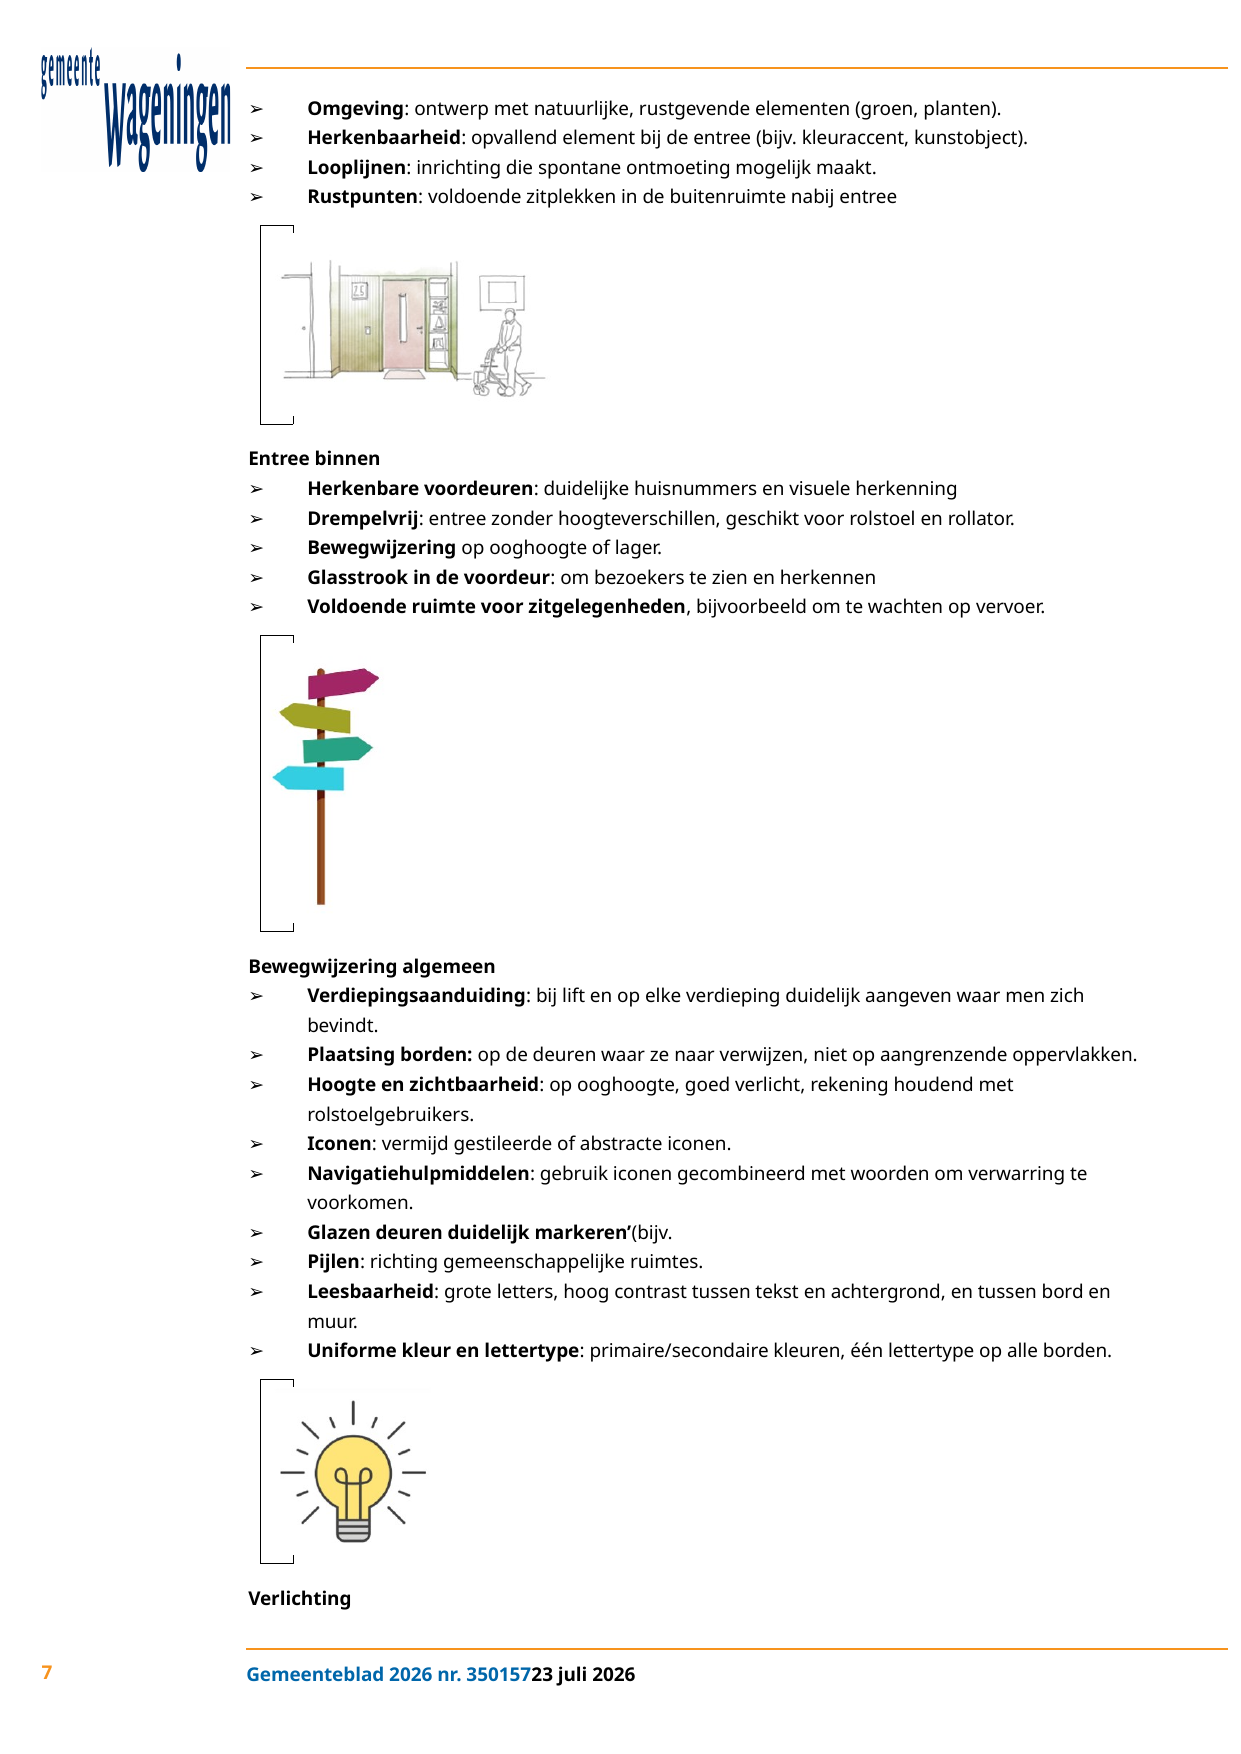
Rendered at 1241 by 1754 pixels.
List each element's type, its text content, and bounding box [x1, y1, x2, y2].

list Bewegwijzering op ooghoogte of lager. [248, 534, 1152, 560]
list Verdiepingsaanduiding: bij lift en op elke verdieping duidelijk aangeven waar men zich bevindt. [248, 982, 1152, 1038]
list Herkenbaarheid: opvallend element bij de entree (bijv. kleuraccent, kunstobject). [248, 124, 1152, 150]
list Herkenbare voordeuren: duidelijke huisnummers en visuele herkenning [248, 475, 1152, 501]
list Uniforme kleur en lettertype: primaire/secondaire kleuren, één lettertype op alle borden. [248, 1337, 1152, 1363]
picture [268, 233, 559, 416]
picture [268, 1387, 440, 1555]
list Omgeving: ontwerp met natuurlijke, rustgevende elementen (groen, planten). [248, 95, 1152, 121]
list Plaatsing borden: op de deuren waar ze naar verwijzen, niet op aangrenzende oppervlakken. [248, 1042, 1152, 1067]
list Voldoende ruimte voor zitgelegenheden, bijvoorbeeld om te wachten op vervoer. [248, 593, 1152, 619]
list Iconen: vermijd gestileerde of abstracte iconen. [248, 1130, 1152, 1156]
list Glasstrook in de voordeur: om bezoekers te zien en herkennen [248, 564, 1152, 589]
list Pijlen: richting gemeenschappelijke ruimtes. [248, 1249, 1152, 1274]
text Verlichting [248, 1585, 1152, 1611]
list Looplijnen: inrichting die spontane ontmoeting mogelijk maakt. [248, 154, 1152, 180]
list Navigatiehulpmiddelen: gebruik iconen gecombineerd met woorden om verwarring te voorkomen. [248, 1160, 1152, 1215]
text Bewegwijzering algemeen [248, 953, 1152, 979]
list Hoogte en zichtbaarheid: op ooghoogte, goed verlicht, rekening houdend met rolstoelgebruikers. [248, 1071, 1152, 1127]
list Rustpunten: voldoende zitplekken in de buitenruimte nabij entree [248, 183, 1152, 209]
picture [41, 47, 231, 172]
text Entree binnen [248, 446, 1152, 471]
list Glazen deuren duidelijk markeren’(bijv. [248, 1219, 1152, 1245]
list Leesbaarheid: grote letters, hoog contrast tussen tekst en achtergrond, en tussen bord en muur. [248, 1278, 1152, 1334]
picture [268, 643, 387, 923]
list Drempelvrij: entree zonder hoogteverschillen, geschikt voor rolstoel en rollator. [248, 505, 1152, 530]
